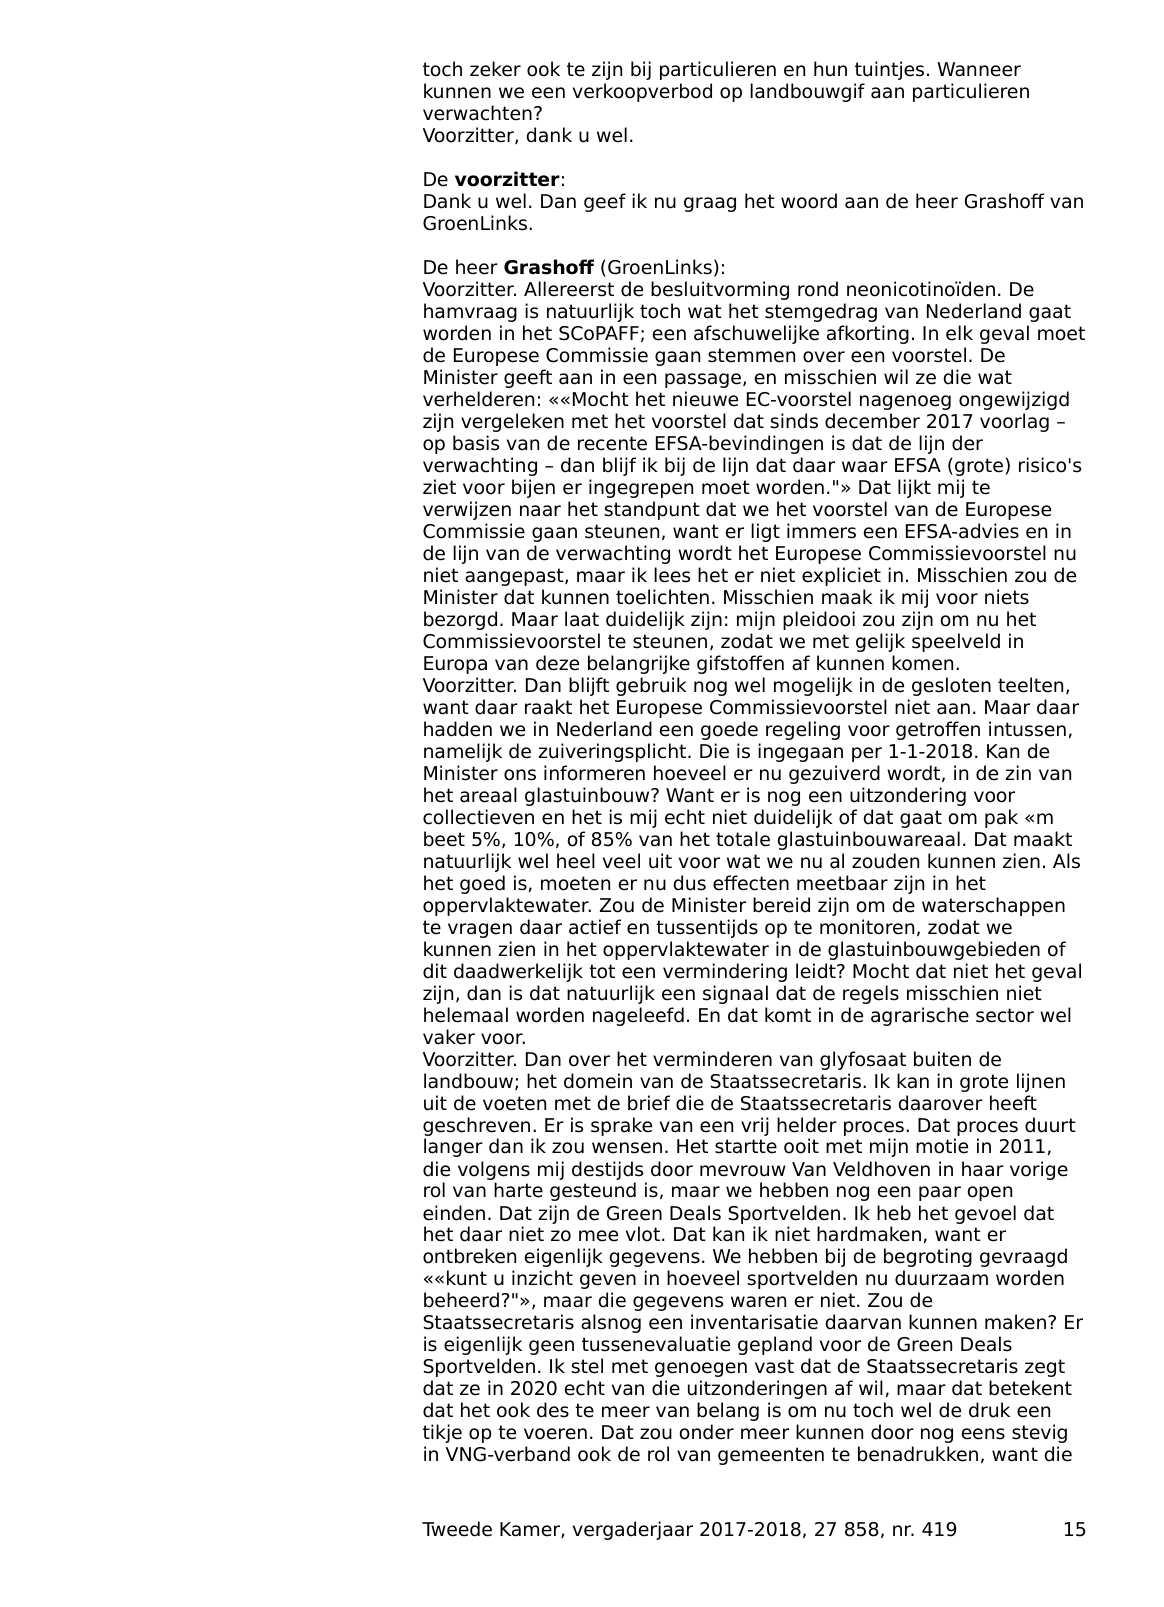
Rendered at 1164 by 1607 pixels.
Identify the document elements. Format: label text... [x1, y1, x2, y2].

text Voorzitter. Allereerst de besluitvorming rond neonicotinoïden. De hamvraag is natuurlijk toch wat het stemgedrag van Nederland gaat worden in het SCoPAFF; een afschuwelijke afkorting. In elk geval moet de Europese Commissie gaan stemmen over een voorstel. De Minister geeft aan in een passage, en misschien wil ze die wat verhelderen: ««Mocht het nieuwe EC-voorstel nagenoeg ongewijzigd zijn vergeleken met het voorstel dat sinds december 2017 voorlag – op basis van de recente EFSA-bevindingen is dat de lijn der verwachting – dan blijf ik bij de lijn dat daar waar EFSA (grote) risico's ziet voor bijen er ingegrepen moet worden."» Dat lijkt mij te verwijzen naar het standpunt dat we het voorstel van de Europese Commissie gaan steunen, want er ligt immers een EFSA-advies en in de lijn van de verwachting wordt het Europese Commissievoorstel nu niet aangepast, maar ik lees het er niet expliciet in. Misschien zou de Minister dat kunnen toelichten. Misschien maak ik mij voor niets bezorgd. Maar laat duidelijk zijn: mijn pleidooi zou zijn om nu het Commissievoorstel te steunen, zodat we met gelijk speelveld in Europa van deze belangrijke gifstoffen af kunnen komen. [422, 279, 1087, 675]
text Voorzitter, dank u wel. [422, 125, 1087, 147]
text De heer Grashoff (GroenLinks): [422, 257, 1087, 279]
text Voorzitter. Dan blijft gebruik nog wel mogelijk in de gesloten teelten, want daar raakt het Europese Commissievoorstel niet aan. Maar daar hadden we in Nederland een goede regeling voor getroffen intussen, namelijk de zuiveringsplicht. Die is ingegaan per 1-1-2018. Kan de Minister ons informeren hoeveel er nu gezuiverd wordt, in de zin van het areaal glastuinbouw? Want er is nog een uitzondering voor collectieven en het is mij echt niet duidelijk of dat gaat om pak «m beet 5%, 10%, of 85% van het totale glastuinbouwareaal. Dat maakt natuurlijk wel heel veel uit voor wat we nu al zouden kunnen zien. Als het goed is, moeten er nu dus effecten meetbaar zijn in het oppervlaktewater. Zou de Minister bereid zijn om de waterschappen te vragen daar actief en tussentijds op te monitoren, zodat we kunnen zien in het oppervlaktewater in de glastuinbouwgebieden of dit daadwerkelijk tot een vermindering leidt? Mocht dat niet het geval zijn, dan is dat natuurlijk een signaal dat de regels misschien niet helemaal worden nageleefd. En dat komt in de agrarische sector wel vaker voor. [422, 675, 1087, 1048]
text Dank u wel. Dan geef ik nu graag het woord aan de heer Grashoff van GroenLinks. [422, 191, 1087, 235]
text Voorzitter. Dan over het verminderen van glyfosaat buiten de landbouw; het domein van de Staatssecretaris. Ik kan in grote lijnen uit de voeten met de brief die de Staatssecretaris daarover heeft geschreven. Er is sprake van een vrij helder proces. Dat proces duurt langer dan ik zou wensen. Het startte ooit met mijn motie in 2011, die volgens mij destijds door mevrouw Van Veldhoven in haar vorige rol van harte gesteund is, maar we hebben nog een paar open einden. Dat zijn de Green Deals Sportvelden. Ik heb het gevoel dat het daar niet zo mee vlot. Dat kan ik niet hardmaken, want er ontbreken eigenlijk gegevens. We hebben bij de begroting gevraagd ««kunt u inzicht geven in hoeveel sportvelden nu duurzaam worden beheerd?"», maar die gegevens waren er niet. Zou de Staatssecretaris alsnog een inventarisatie daarvan kunnen maken? Er is eigenlijk geen tussenevaluatie gepland voor de Green Deals Sportvelden. Ik stel met genoegen vast dat de Staatssecretaris zegt dat ze in 2020 echt van die uitzonderingen af wil, maar dat betekent dat het ook des te meer van belang is om nu toch wel de druk een tikje op te voeren. Dat zou onder meer kunnen door nog eens stevig in VNG-verband ook de rol van gemeenten te benadrukken, want die [422, 1048, 1087, 1466]
text toch zeker ook te zijn bij particulieren en hun tuintjes. Wanneer kunnen we een verkoopverbod op landbouwgif aan particulieren verwachten? [422, 59, 1087, 125]
text De voorzitter: [422, 169, 1087, 191]
